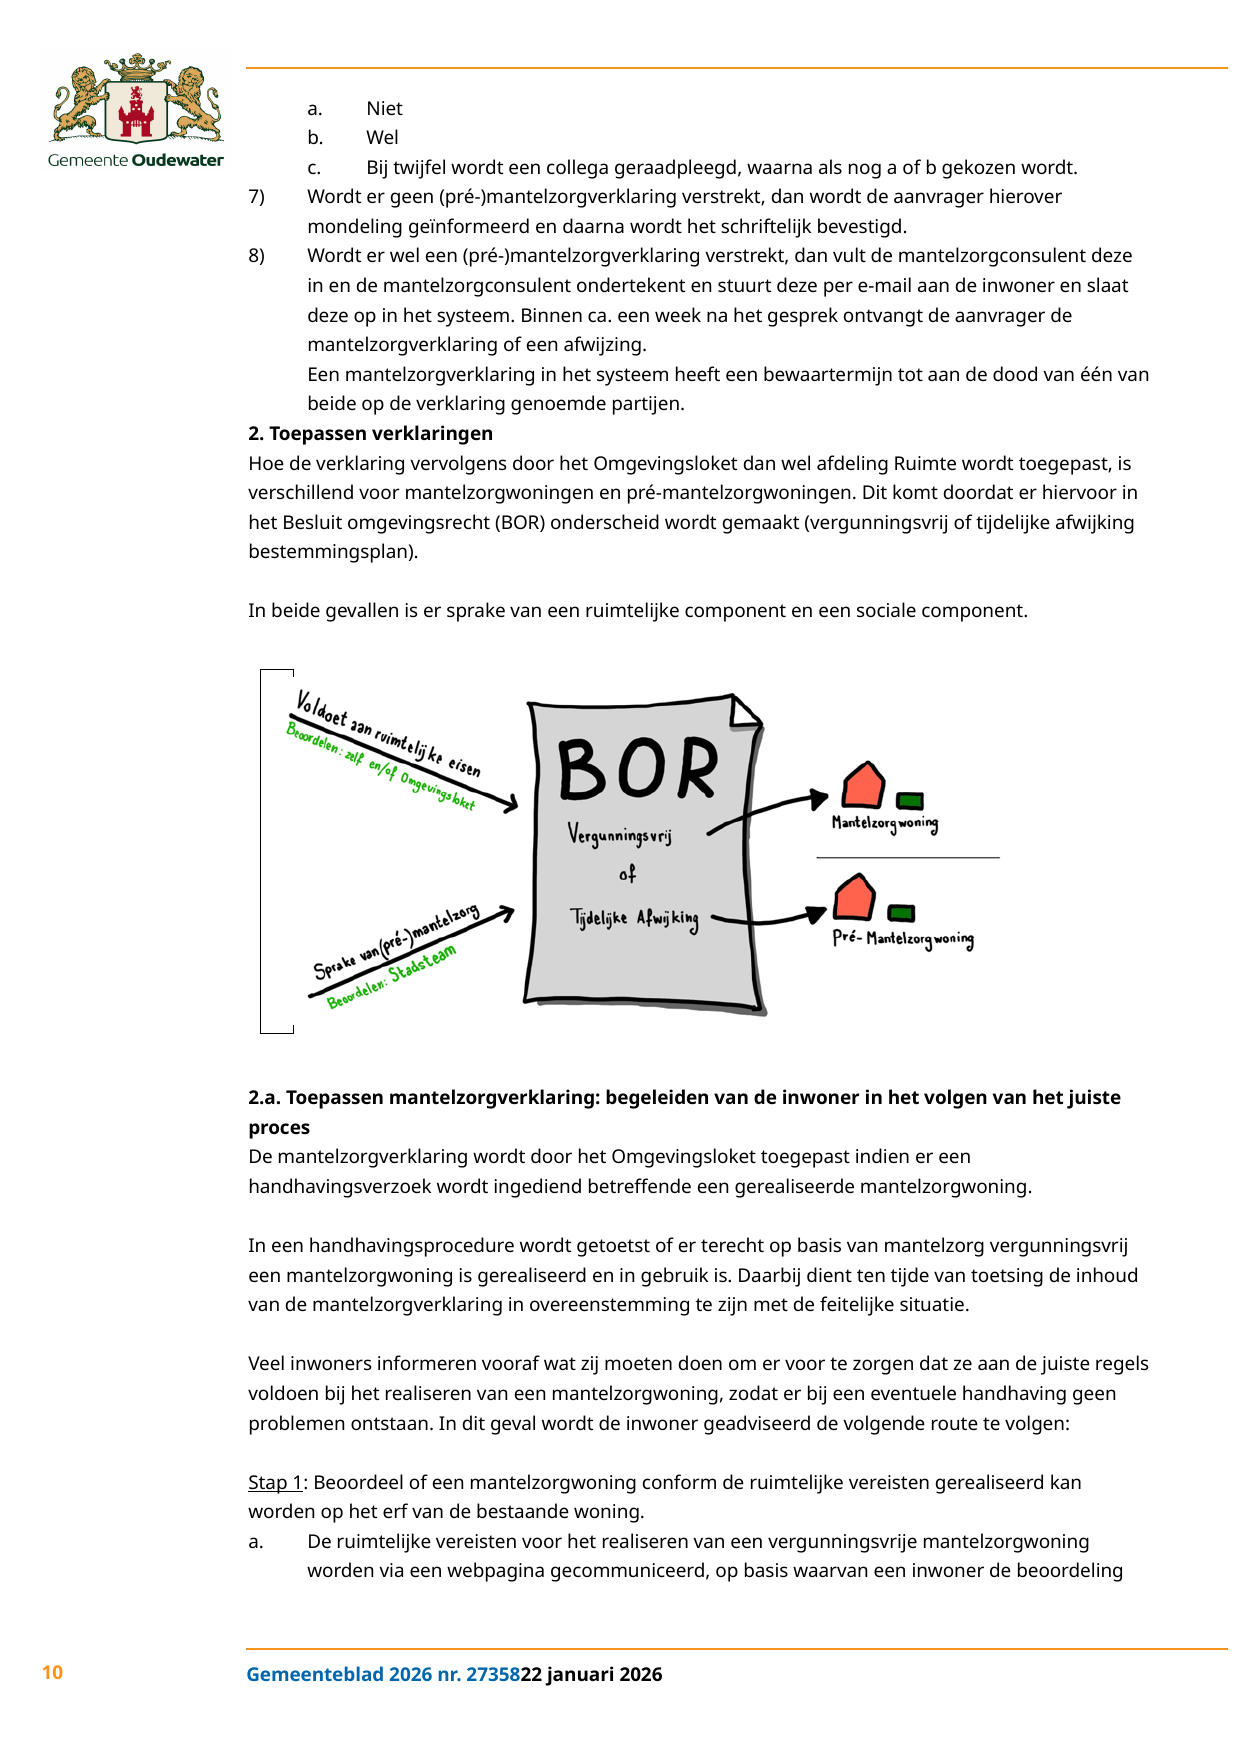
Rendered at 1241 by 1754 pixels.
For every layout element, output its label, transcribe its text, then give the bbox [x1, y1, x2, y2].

list Wordt er wel een (pré-)mantelzorgverklaring verstrekt, dan vult de mantelzorgconsulent deze in en de mantelzorgconsulent ondertekent en stuurt deze per e-mail aan de inwoner en slaat deze op in het systeem. Binnen ca. een week na het gesprek ontvangt de aanvrager de mantelzorgverklaring of een afwijzing. [248, 243, 1152, 357]
text Hoe de verklaring vervolgens door het Omgevingsloket dan wel afdeling Ruimte wordt toegepast, is verschillend voor mantelzorgwoningen en pré-mantelzorgwoningen. Dit komt doordat er hiervoor in het Besluit omgevingsrecht (BOR) onderscheid wordt gemaakt (vergunningsvrij of tijdelijke afwijking bestemmingsplan). [248, 450, 1152, 564]
list Wordt er geen (pré-)mantelzorgverklaring verstrekt, dan wordt de aanvrager hierover mondeling geïnformeerd en daarna wordt het schriftelijk bevestigd. [248, 183, 1152, 239]
picture [41, 47, 231, 172]
text In beide gevallen is er sprake van een ruimtelijke component en een sociale component. [248, 598, 1152, 623]
picture [268, 677, 1008, 1025]
text 2. Toepassen verklaringen [248, 420, 1152, 446]
text De mantelzorgverklaring wordt door het Omgevingsloket toegepast indien er een handhavingsverzoek wordt ingediend betreffende een gerealiseerde mantelzorgwoning. [248, 1143, 1152, 1199]
text Stap 1: Beoordeel of een mantelzorgwoning conform de ruimtelijke vereisten gerealiseerd kan worden op het erf van de bestaande woning. [248, 1469, 1152, 1524]
list Wel [307, 124, 1152, 150]
list Niet [307, 95, 1152, 121]
list Een mantelzorgverklaring in het systeem heeft een bewaartermijn tot aan de dood van één van beide op de verklaring genoemde partijen. [248, 361, 1152, 416]
list De ruimtelijke vereisten voor het realiseren van een vergunningsvrije mantelzorgwoning worden via een webpagina gecommuniceerd, op basis waarvan een inwoner de beoordeling [248, 1528, 1152, 1583]
text Veel inwoners informeren vooraf wat zij moeten doen om er voor te zorgen dat ze aan de juiste regels voldoen bij het realiseren van een mantelzorgwoning, zodat er bij een eventuele handhaving geen problemen ontstaan. In dit geval wordt de inwoner geadviseerd de volgende route te volgen: [248, 1351, 1152, 1435]
list Bij twijfel wordt een collega geraadpleegd, waarna als nog a of b gekozen wordt. [307, 154, 1152, 180]
text In een handhavingsprocedure wordt getoetst of er terecht op basis van mantelzorg vergunningsvrij een mantelzorgwoning is gerealiseerd en in gebruik is. Daarbij dient ten tijde van toetsing de inhoud van de mantelzorgverklaring in overeenstemming te zijn met de feitelijke situatie. [248, 1232, 1152, 1317]
text 2.a. Toepassen mantelzorgverklaring: begeleiden van de inwoner in het volgen van het juiste proces [248, 1084, 1152, 1139]
